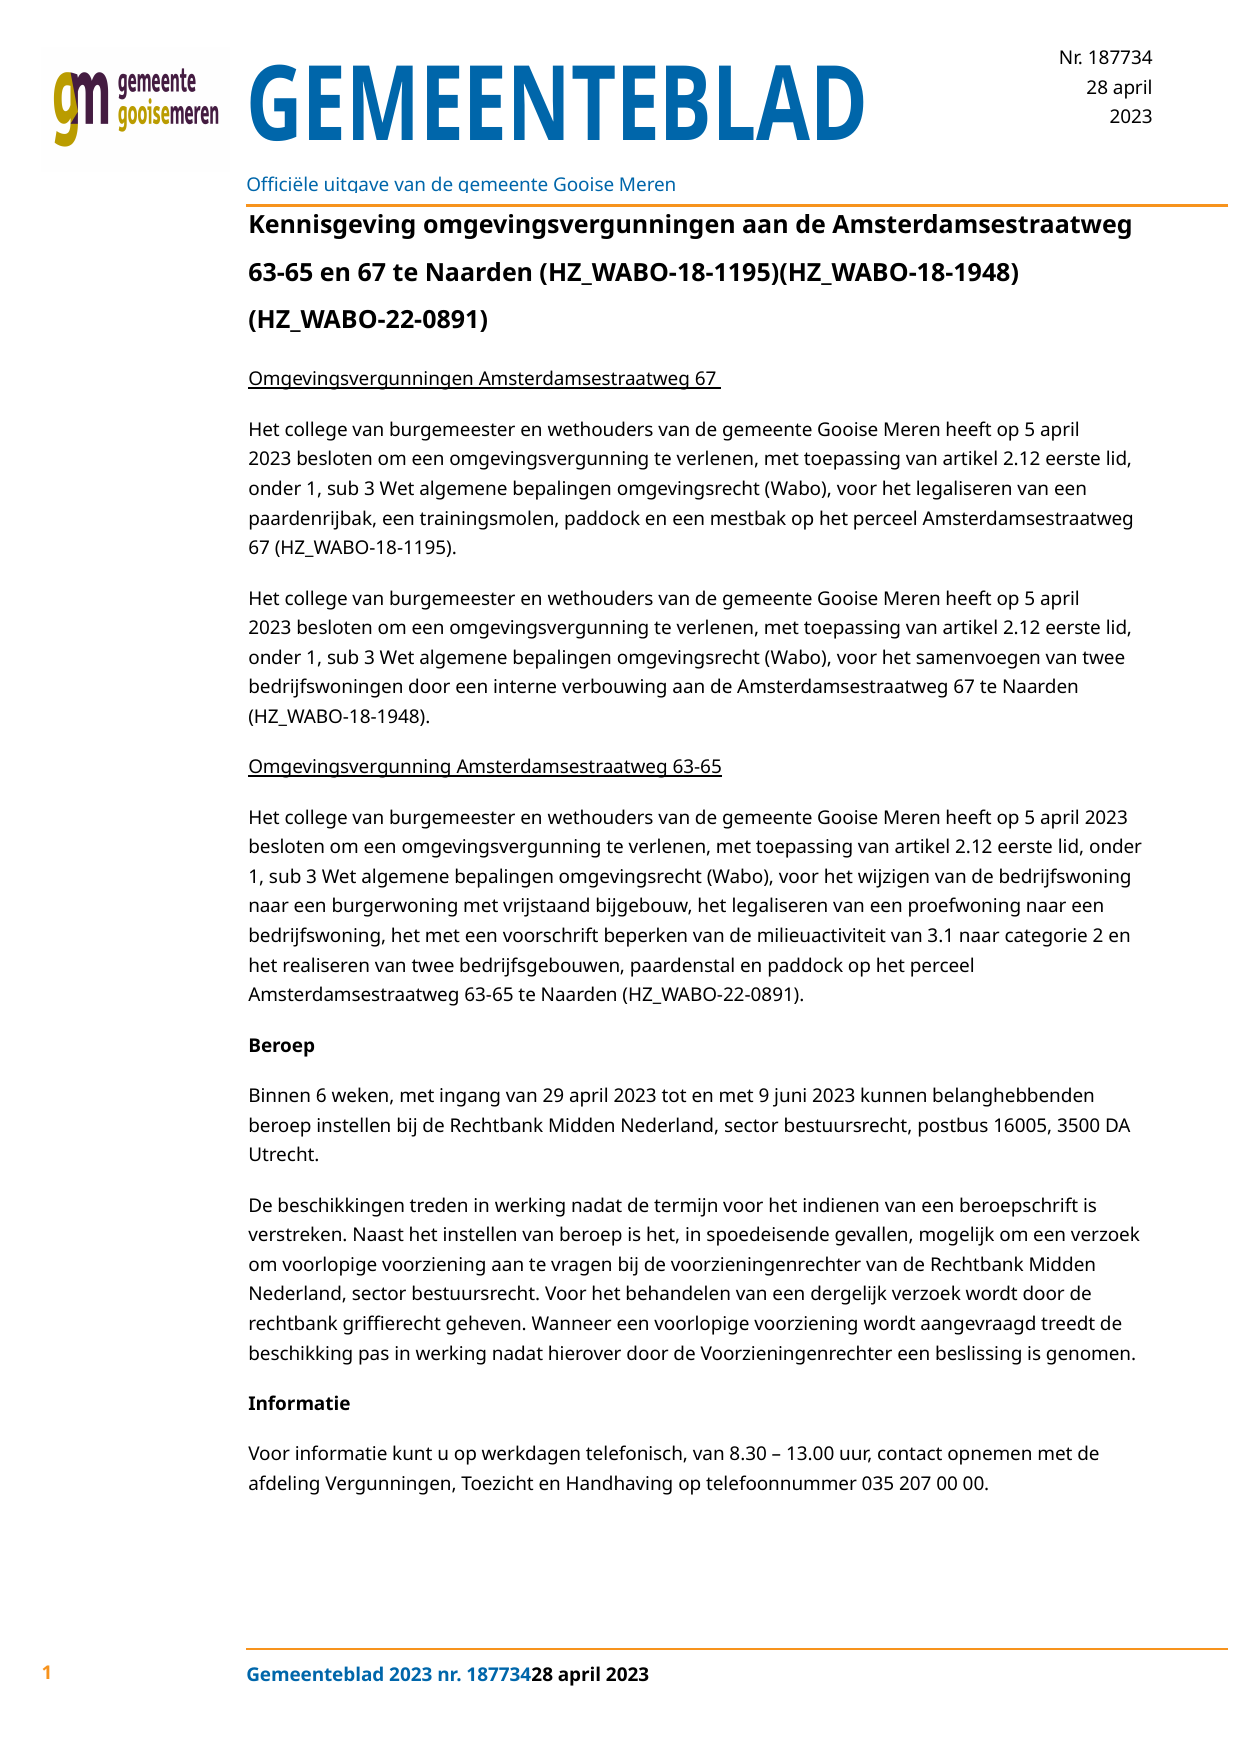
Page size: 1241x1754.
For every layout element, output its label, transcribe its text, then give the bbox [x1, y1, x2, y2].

text De beschikkingen treden in werking nadat de termijn voor het indienen van een beroepschrift is verstreken. Naast het instellen van beroep is het, in spoedeisende gevallen, mogelijk om een verzoek om voorlopige voorziening aan te vragen bij de voorzieningenrechter van de Rechtbank Midden Nederland, sector bestuursrecht. Voor het behandelen van een dergelijk verzoek wordt door de rechtbank griffierecht geheven. Wanneer een voorlopige voorziening wordt aangevraagd treedt de beschikking pas in werking nadat hierover door de Voorzieningenrechter een beslissing is genomen. [248, 1192, 1152, 1365]
text Informatie [248, 1390, 1152, 1416]
text Omgevingsvergunningen Amsterdamsestraatweg 67 [248, 366, 1152, 391]
picture [41, 47, 231, 172]
text Het college van burgemeester en wethouders van de gemeente Gooise Meren heeft op 5 april 2023 besloten om een omgevingsvergunning te verlenen, met toepassing van artikel 2.12 eerste lid, onder 1, sub 3 Wet algemene bepalingen omgevingsrecht (Wabo), voor het wijzigen van de bedrijfswoning naar een burgerwoning met vrijstaand bijgebouw, het legaliseren van een proefwoning naar een bedrijfswoning, het met een voorschrift beperken van de milieuactiviteit van 3.1 naar categorie 2 en het realiseren van twee bedrijfsgebouwen, paardenstal en paddock op het perceel Amsterdamsestraatweg 63-65 te Naarden (HZ_WABO-22-0891). [248, 804, 1152, 1007]
text Kennisgeving omgevingsvergunningen aan de Amsterdamsestraatweg 63-65 en 67 te Naarden (HZ_WABO-18-1195)(HZ_WABO-18-1948)(HZ_WABO-22-0891) [248, 207, 1152, 336]
text Binnen 6 weken, met ingang van 29 april 2023 tot en met 9 juni 2023 kunnen belanghebbenden beroep instellen bij de Rechtbank Midden Nederland, sector bestuursrecht, postbus 16005, 3500 DA Utrecht. [248, 1082, 1152, 1167]
text Beroep [248, 1032, 1152, 1057]
text Het college van burgemeester en wethouders van de gemeente Gooise Meren heeft op 5 april 2023 besloten om een omgevingsvergunning te verlenen, met toepassing van artikel 2.12 eerste lid, onder 1, sub 3 Wet algemene bepalingen omgevingsrecht (Wabo), voor het samenvoegen van twee bedrijfswoningen door een interne verbouwing aan de Amsterdamsestraatweg 67 te Naarden (HZ_WABO-18-1948). [248, 585, 1152, 729]
text Het college van burgemeester en wethouders van de gemeente Gooise Meren heeft op 5 april 2023 besloten om een omgevingsvergunning te verlenen, met toepassing van artikel 2.12 eerste lid, onder 1, sub 3 Wet algemene bepalingen omgevingsrecht (Wabo), voor het legaliseren van een paardenrijbak, een trainingsmolen, paddock en een mestbak op het perceel Amsterdamsestraatweg 67 (HZ_WABO-18-1195). [248, 416, 1152, 560]
text Omgevingsvergunning Amsterdamsestraatweg 63-65 [248, 753, 1152, 779]
text Voor informatie kunt u op werkdagen telefonisch, van 8.30 – 13.00 uur, contact opnemen met de afdeling Vergunningen, Toezicht en Handhaving op telefoonnummer 035 207 00 00. [248, 1441, 1152, 1496]
